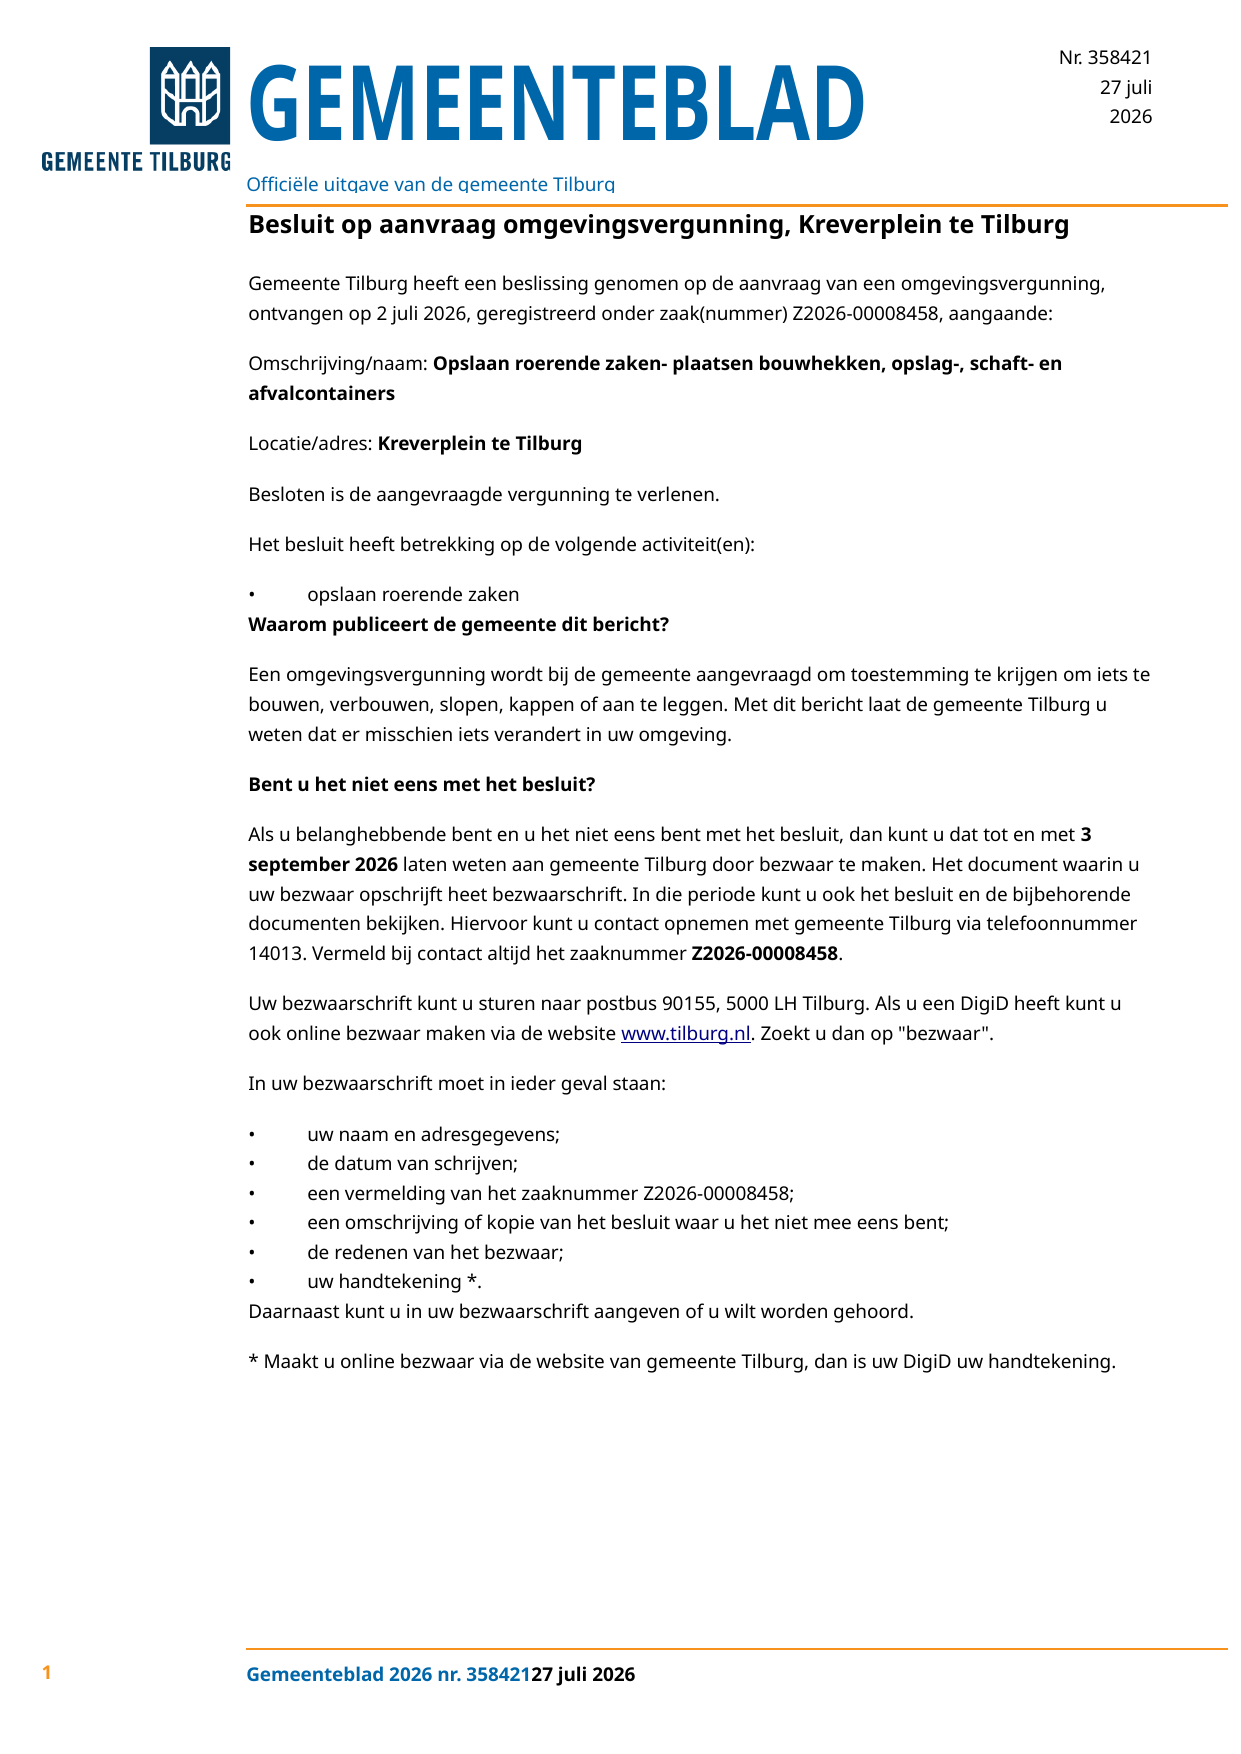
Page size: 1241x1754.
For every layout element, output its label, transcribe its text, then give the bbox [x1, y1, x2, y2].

text * Maakt u online bezwaar via de website van gemeente Tilburg, dan is uw DigiD uw handtekening. [248, 1349, 1152, 1374]
text Het besluit heeft betrekking op de volgende activiteit(en): [248, 531, 1152, 557]
list de redenen van het bezwaar; [248, 1239, 1152, 1265]
list een vermelding van het zaaknummer Z2026-00008458; [248, 1180, 1152, 1206]
text Als u belanghebbende bent en u het niet eens bent met het besluit, dan kunt u dat tot en met 3 september 2026 laten weten aan gemeente Tilburg door bezwaar te maken. Het document waarin u uw bezwaar opschrijft heet bezwaarschrift. In die periode kunt u ook het besluit en de bijbehorende documenten bekijken. Hiervoor kunt u contact opnemen met gemeente Tilburg via telefoonnummer 14013. Vermeld bij contact altijd het zaaknummer Z2026-00008458. [248, 822, 1152, 966]
text Gemeente Tilburg heeft een beslissing genomen op de aanvraag van een omgevingsvergunning, ontvangen op 2 juli 2026, geregistreerd onder zaak(nummer) Z2026-00008458, aangaande: [248, 270, 1152, 326]
text Omschrijving/naam: Opslaan roerende zaken- plaatsen bouwhekken, opslag-, schaft- en afvalcontainers [248, 350, 1152, 406]
text Uw bezwaarschrift kunt u sturen naar postbus 90155, 5000 LH Tilburg. Als u een DigiD heeft kunt u ook online bezwaar maken via de website www.tilburg.nl. Zoekt u dan op "bezwaar". [248, 990, 1152, 1046]
list de datum van schrijven; [248, 1150, 1152, 1176]
list een omschrijving of kopie van het besluit waar u het niet mee eens bent; [248, 1209, 1152, 1235]
text In uw bezwaarschrift moet in ieder geval staan: [248, 1070, 1152, 1096]
text Waarom publiceert de gemeente dit bericht? [248, 611, 1152, 637]
text Besloten is de aangevraagde vergunning te verlenen. [248, 481, 1152, 506]
text Daarnaast kunt u in uw bezwaarschrift aangeven of u wilt worden gehoord. [248, 1298, 1152, 1324]
picture [41, 47, 231, 172]
list uw handtekening *. [248, 1269, 1152, 1294]
text Locatie/adres: Kreverplein te Tilburg [248, 430, 1152, 456]
text Besluit op aanvraag omgevingsvergunning, Kreverplein te Tilburg [248, 207, 1152, 241]
text Een omgevingsvergunning wordt bij de gemeente aangevraagd om toestemming te krijgen om iets te bouwen, verbouwen, slopen, kappen of aan te leggen. Met dit bericht laat de gemeente Tilburg u weten dat er misschien iets verandert in uw omgeving. [248, 662, 1152, 746]
list opslaan roerende zaken [248, 582, 1152, 607]
text Bent u het niet eens met het besluit? [248, 771, 1152, 797]
list uw naam en adresgegevens; [248, 1121, 1152, 1146]
